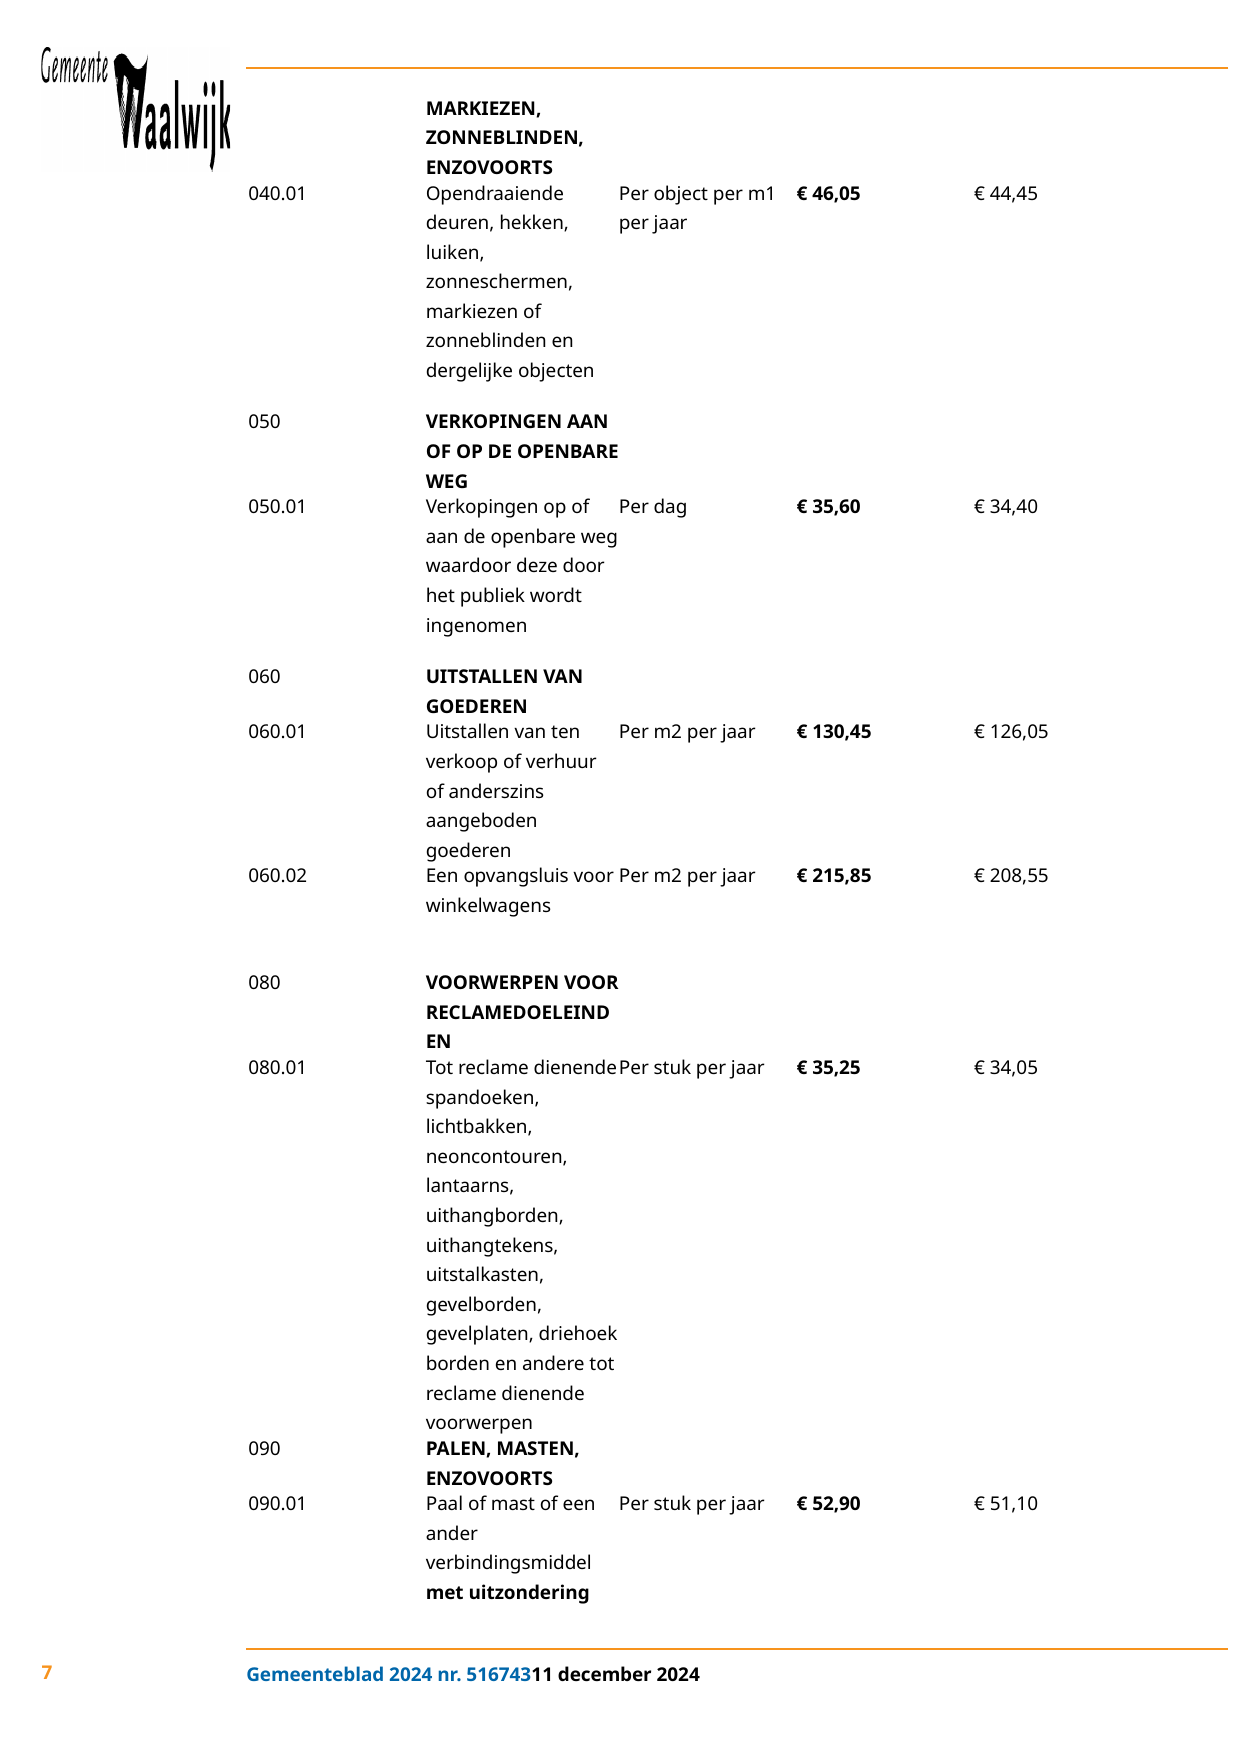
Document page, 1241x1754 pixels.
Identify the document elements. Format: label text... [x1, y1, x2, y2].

table_cell [796, 970, 974, 1054]
table_cell [796, 383, 974, 409]
table_cell € 35,60 [796, 494, 974, 638]
table_cell [796, 1435, 974, 1490]
table_cell [248, 918, 426, 944]
table_cell Per stuk per jaar [619, 1490, 796, 1605]
table_cell [248, 95, 426, 180]
table_cell Tot reclame dienende spandoeken, lichtbakken, neoncontouren, lantaarns, uithangborden, uithangtekens, uitstalkasten, gevelborden, gevelplaten, driehoek borden en andere tot reclame dienende voorwerpen [426, 1054, 619, 1435]
table_cell Per stuk per jaar [619, 1054, 796, 1435]
table_cell [426, 383, 619, 409]
picture [41, 47, 231, 172]
table_cell [619, 944, 796, 969]
table_cell € 34,40 [974, 494, 1152, 638]
table_cell [426, 638, 619, 663]
table_cell Per m2 per jaar [619, 863, 796, 918]
table_cell [796, 409, 974, 493]
table_cell [619, 638, 796, 663]
table_cell Een opvangsluis voor winkelwagens [426, 863, 619, 918]
table_cell [974, 944, 1152, 969]
table_cell 050.01 [248, 494, 426, 638]
table_cell 060 [248, 663, 426, 719]
table_cell [619, 1435, 796, 1490]
table_cell [796, 638, 974, 663]
table_cell Per m2 per jaar [619, 719, 796, 863]
table_cell [619, 409, 796, 493]
table_cell PALEN, MASTEN, ENZOVOORTS [426, 1435, 619, 1490]
table_cell 090.01 [248, 1490, 426, 1605]
table_cell € 35,25 [796, 1054, 974, 1435]
table_cell € 208,55 [974, 863, 1152, 918]
table_cell [796, 944, 974, 969]
table_cell [248, 383, 426, 409]
table_cell [619, 95, 796, 180]
table_cell Per dag [619, 494, 796, 638]
table_cell MARKIEZEN, ZONNEBLINDEN, ENZOVOORTS [426, 95, 619, 180]
table_cell 060.01 [248, 719, 426, 863]
table_cell Per object per m1 per jaar [619, 180, 796, 383]
table_cell [426, 918, 619, 944]
table_cell [248, 638, 426, 663]
table_cell Uitstallen van ten verkoop of verhuur of anderszins aangeboden goederen [426, 719, 619, 863]
table_cell [619, 970, 796, 1054]
table_cell [974, 383, 1152, 409]
table_cell € 51,10 [974, 1490, 1152, 1605]
table_cell [974, 918, 1152, 944]
table_cell € 46,05 [796, 180, 974, 383]
table_cell € 34,05 [974, 1054, 1152, 1435]
table_cell 080.01 [248, 1054, 426, 1435]
table_cell VERKOPINGEN AAN OF OP DE OPENBARE WEG [426, 409, 619, 493]
table_cell [248, 944, 426, 969]
table_cell € 52,90 [796, 1490, 974, 1605]
table_cell [796, 95, 974, 180]
table_cell UITSTALLEN VAN GOEDEREN [426, 663, 619, 719]
table_cell [619, 663, 796, 719]
table_cell € 44,45 [974, 180, 1152, 383]
table_cell € 215,85 [796, 863, 974, 918]
table_cell 060.02 [248, 863, 426, 918]
table_cell [796, 918, 974, 944]
table_cell Paal of mast of een ander verbindingsmiddel met uitzondering [426, 1490, 619, 1605]
table_cell [796, 663, 974, 719]
table_cell 090 [248, 1435, 426, 1490]
table_cell [426, 944, 619, 969]
table_cell 040.01 [248, 180, 426, 383]
table_cell € 126,05 [974, 719, 1152, 863]
table_cell Opendraaiende deuren, hekken, luiken, zonneschermen, markiezen of zonneblinden en dergelijke objecten [426, 180, 619, 383]
table_cell VOORWERPEN VOOR RECLAMEDOELEINDEN [426, 970, 619, 1054]
table_cell [974, 638, 1152, 663]
table_cell Verkopingen op of aan de openbare weg waardoor deze door het publiek wordt ingenomen [426, 494, 619, 638]
table_cell [619, 918, 796, 944]
table_cell [619, 383, 796, 409]
table_cell 080 [248, 970, 426, 1054]
table_cell 050 [248, 409, 426, 493]
table_cell € 130,45 [796, 719, 974, 863]
